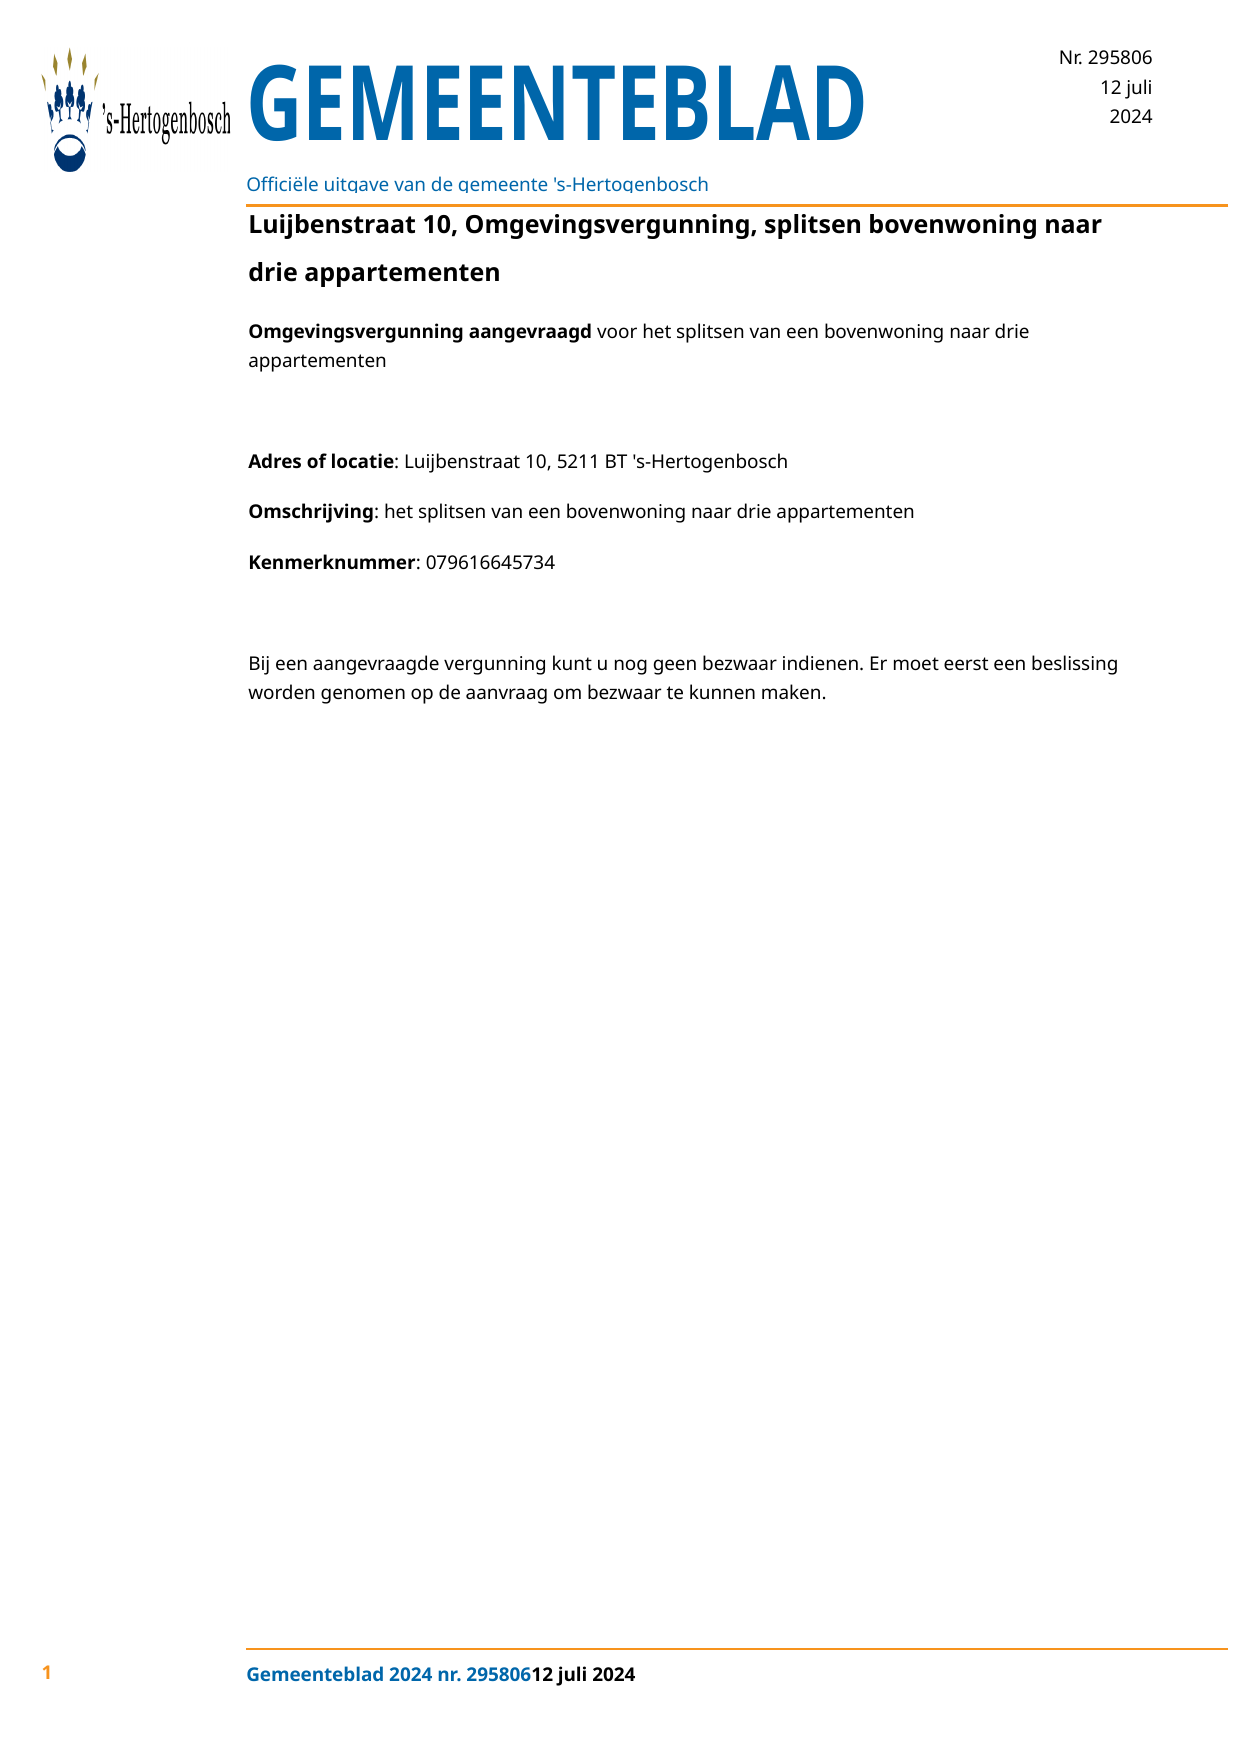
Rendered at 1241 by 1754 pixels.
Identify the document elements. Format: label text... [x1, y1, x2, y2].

text Luijbenstraat 10, Omgevingsvergunning, splitsen bovenwoning naar drie appartementen [248, 207, 1152, 288]
text Adres of locatie: Luijbenstraat 10, 5211 BT 's-Hertogenbosch [248, 448, 1152, 474]
text Kenmerknummer: 079616645734 [248, 549, 1152, 575]
picture [41, 47, 231, 172]
text Omgevingsvergunning aangevraagd voor het splitsen van een bovenwoning naar drie appartementen [248, 318, 1152, 373]
text Omschrijving: het splitsen van een bovenwoning naar drie appartementen [248, 499, 1152, 524]
text Bij een aangevraagde vergunning kunt u nog geen bezwaar indienen. Er moet eerst een beslissing worden genomen op de aanvraag om bezwaar te kunnen maken. [248, 650, 1152, 705]
